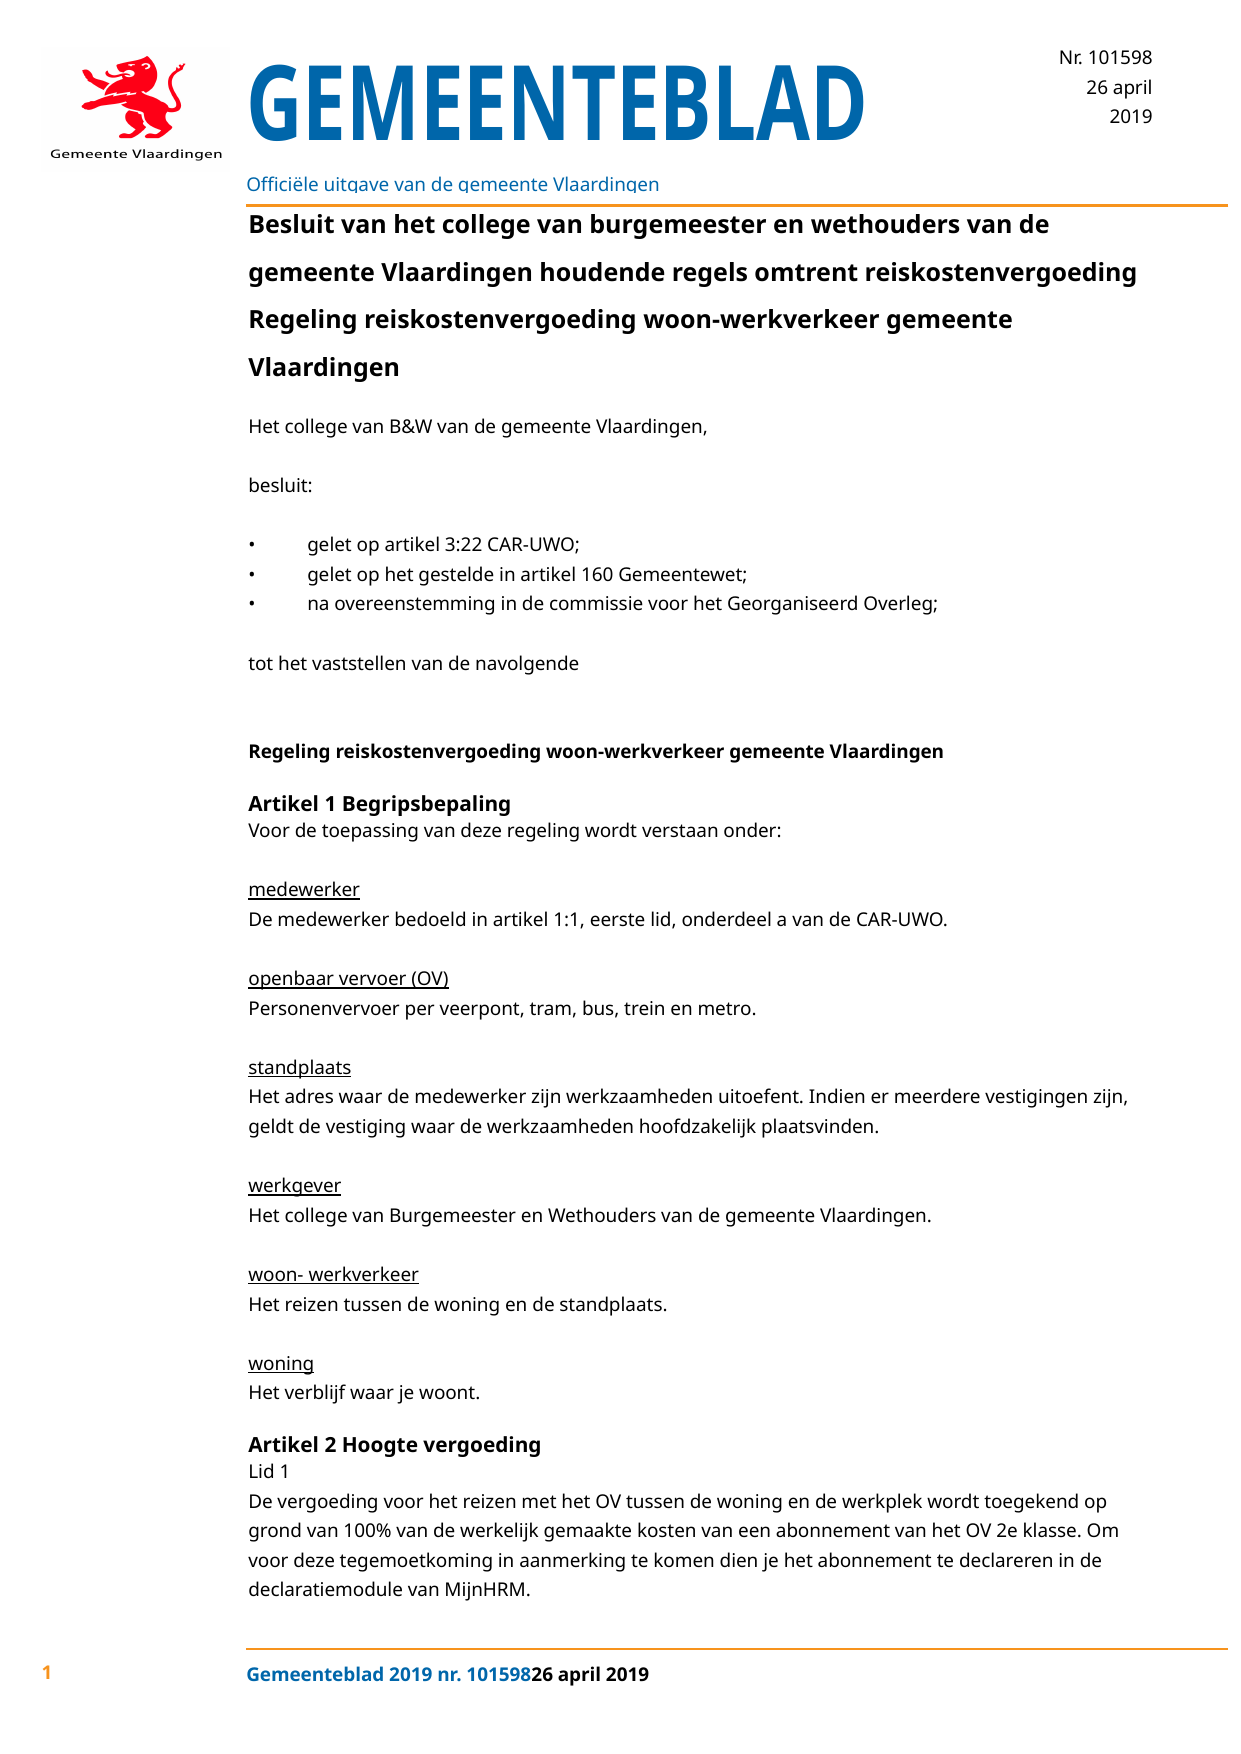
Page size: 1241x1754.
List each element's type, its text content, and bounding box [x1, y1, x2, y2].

text Artikel 1 Begripsbepaling [248, 789, 1152, 817]
text Besluit van het college van burgemeester en wethouders van de gemeente Vlaardingen houdende regels omtrent reiskostenvergoeding Regeling reiskostenvergoeding woon-werkverkeer gemeente Vlaardingen [248, 207, 1152, 384]
text Het verblijf waar je woont. [248, 1379, 1152, 1405]
text Artikel 2 Hoogte vergoeding [248, 1430, 1152, 1458]
text De vergoeding voor het reizen met het OV tussen de woning en de werkplek wordt toegekend op grond van 100% van de werkelijk gemaakte kosten van een abonnement van het OV 2e klasse. Om voor deze tegemoetkoming in aanmerking te komen dien je het abonnement te declareren in de declaratiemodule van MijnHRM. [248, 1488, 1152, 1602]
text Regeling reiskostenvergoeding woon-werkverkeer gemeente Vlaardingen [248, 738, 1152, 764]
text De medewerker bedoeld in artikel 1:1, eerste lid, onderdeel a van de CAR-UWO. [248, 906, 1152, 932]
text Lid 1 [248, 1458, 1152, 1484]
picture [41, 47, 231, 172]
text medewerker [248, 877, 1152, 902]
text Het college van B&W van de gemeente Vlaardingen, [248, 413, 1152, 439]
text tot het vaststellen van de navolgende [248, 650, 1152, 676]
text werkgever [248, 1172, 1152, 1198]
text besluit: [248, 472, 1152, 498]
text standplaats [248, 1054, 1152, 1080]
text Het reizen tussen de woning en de standplaats. [248, 1291, 1152, 1316]
list gelet op het gestelde in artikel 160 Gemeentewet; [248, 561, 1152, 587]
list na overeenstemming in de commissie voor het Georganiseerd Overleg; [248, 591, 1152, 616]
text Voor de toepassing van deze regeling wordt verstaan onder: [248, 817, 1152, 843]
text Het college van Burgemeester en Wethouders van de gemeente Vlaardingen. [248, 1202, 1152, 1228]
text woon- werkverkeer [248, 1261, 1152, 1287]
text woning [248, 1350, 1152, 1376]
text Het adres waar de medewerker zijn werkzaamheden uitoefent. Indien er meerdere vestigingen zijn, geldt de vestiging waar de werkzaamheden hoofdzakelijk plaatsvinden. [248, 1084, 1152, 1139]
list gelet op artikel 3:22 CAR-UWO; [248, 531, 1152, 557]
text openbaar vervoer (OV) [248, 965, 1152, 991]
text Personenvervoer per veerpont, tram, bus, trein en metro. [248, 995, 1152, 1021]
